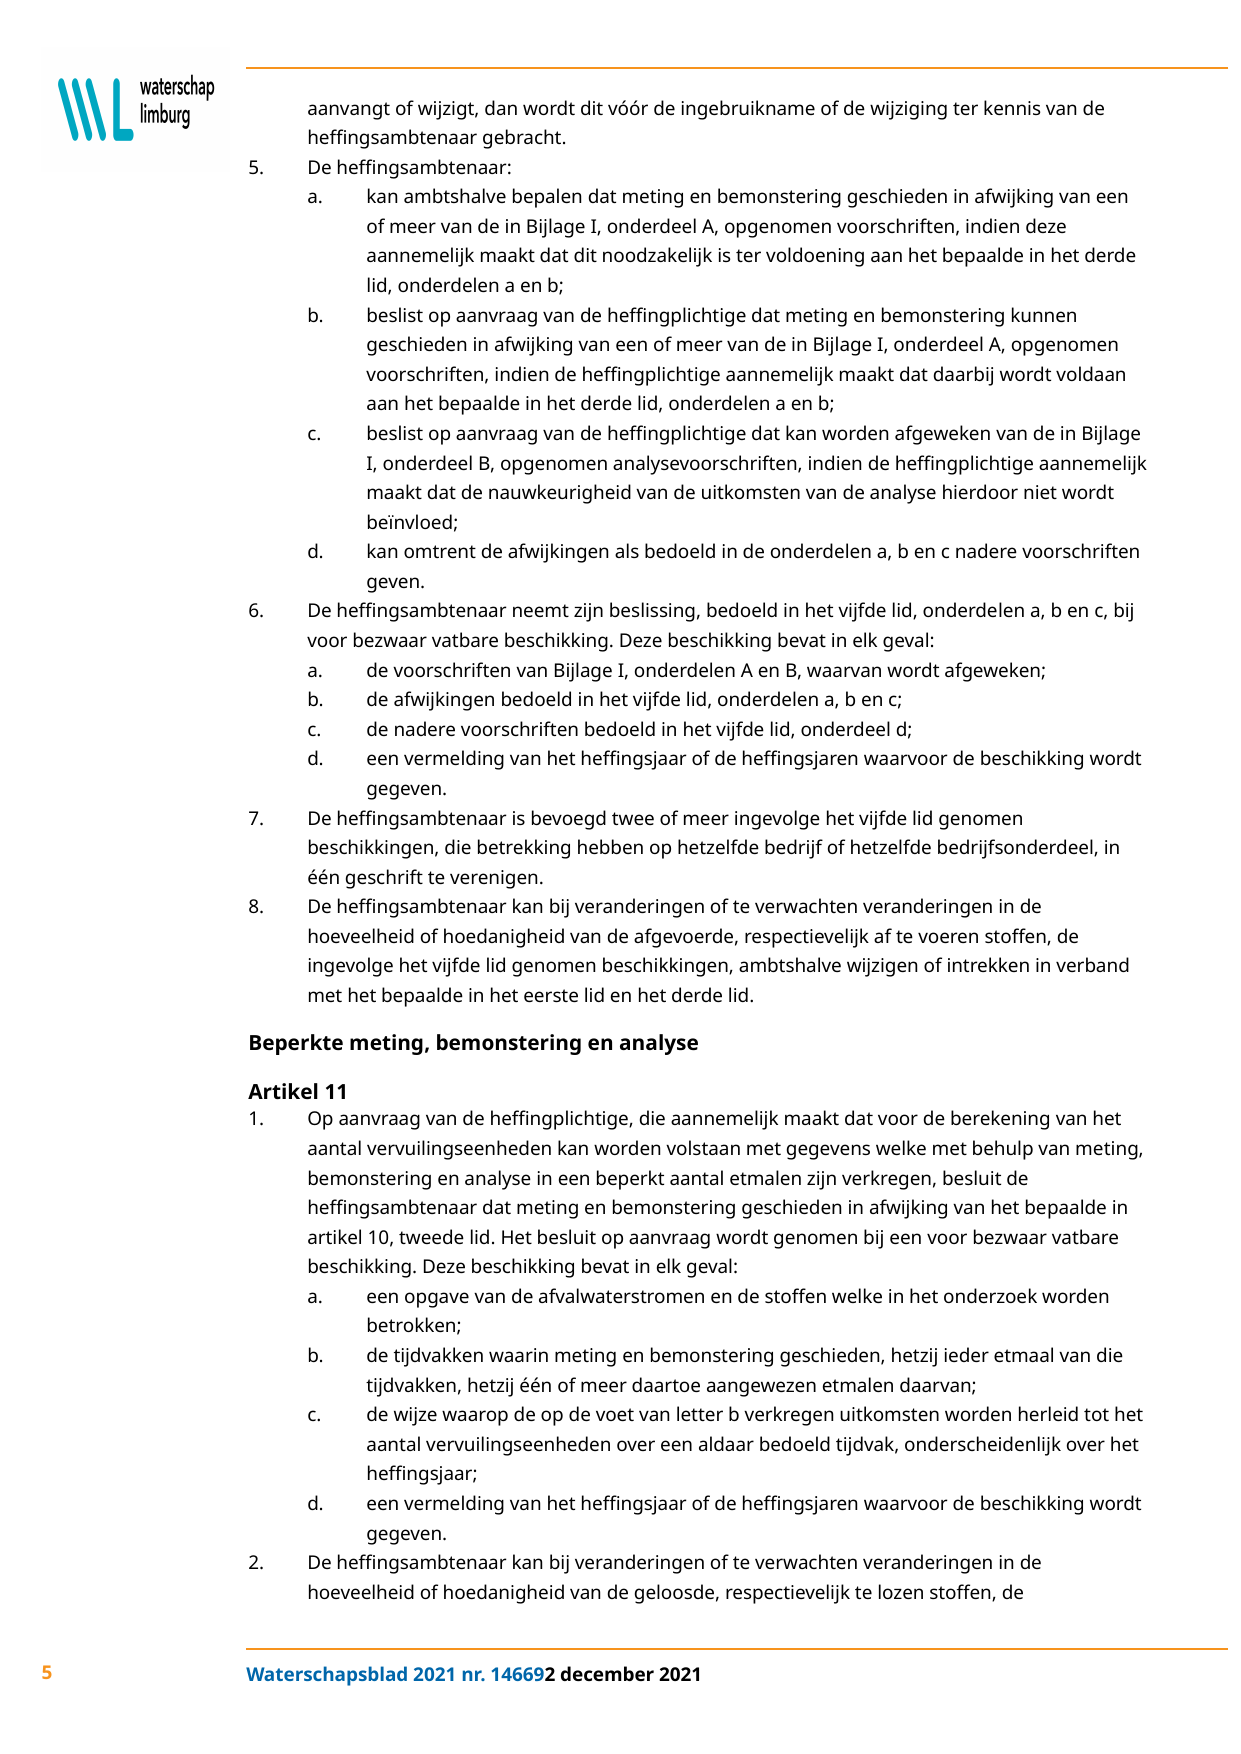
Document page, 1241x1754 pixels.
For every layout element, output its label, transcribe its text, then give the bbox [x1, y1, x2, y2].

list een vermelding van het heffingsjaar of de heffingsjaren waarvoor de beschikking wordt gegeven. [307, 746, 1152, 801]
list aanvangt of wijzigt, dan wordt dit vóór de ingebruikname of de wijziging ter kennis van de heffingsambtenaar gebracht. [248, 95, 1152, 150]
list De heffingsambtenaar: [248, 154, 1152, 180]
list kan omtrent de afwijkingen als bedoeld in de onderdelen a, b en c nadere voorschriften geven. [307, 538, 1152, 594]
list De heffingsambtenaar is bevoegd twee of meer ingevolge het vijfde lid genomen beschikkingen, die betrekking hebben op hetzelfde bedrijf of hetzelfde bedrijfsonderdeel, in één geschrift te verenigen. [248, 805, 1152, 890]
list een opgave van de afvalwaterstromen en de stoffen welke in het onderzoek worden betrokken; [307, 1283, 1152, 1338]
list kan ambtshalve bepalen dat meting en bemonstering geschieden in afwijking van een of meer van de in Bijlage I, onderdeel A, opgenomen voorschriften, indien deze aannemelijk maakt dat dit noodzakelijk is ter voldoening aan het bepaalde in het derde lid, onderdelen a en b; [307, 183, 1152, 298]
list de voorschriften van Bijlage I, onderdelen A en B, waarvan wordt afgeweken; [307, 657, 1152, 683]
list de wijze waarop de op de voet van letter b verkregen uitkomsten worden herleid tot het aantal vervuilingseenheden over een aldaar bedoeld tijdvak, onderscheidenlijk over het heffingsjaar; [307, 1401, 1152, 1486]
list de tijdvakken waarin meting en bemonstering geschieden, hetzij ieder etmaal van die tijdvakken, hetzij één of meer daartoe aangewezen etmalen daarvan; [307, 1342, 1152, 1398]
list De heffingsambtenaar kan bij veranderingen of te verwachten veranderingen in de hoeveelheid of hoedanigheid van de afgevoerde, respectievelijk af te voeren stoffen, de ingevolge het vijfde lid genomen beschikkingen, ambtshalve wijzigen of intrekken in verband met het bepaalde in het eerste lid en het derde lid. [248, 893, 1152, 1008]
list beslist op aanvraag van de heffingplichtige dat meting en bemonstering kunnen geschie­den in afwijking van een of meer van de in Bijlage I, onderdeel A, opgenomen voorschrif­ten, indien de heffingplichtige aannemelijk maakt dat daarbij wordt voldaan aan het be­paalde in het derde lid, onderdelen a en b; [307, 302, 1152, 416]
list de afwijkingen bedoeld in het vijfde lid, onderdelen a, b en c; [307, 686, 1152, 712]
list Op aanvraag van de heffingplichtige, die aannemelijk maakt dat voor de berekening van het aantal vervuilingseenheden kan worden volstaan met gegevens welke met behulp van me­ting, bemonstering en analyse in een beperkt aantal etmalen zijn verkregen, besluit de heffingsambtenaar dat meting en bemonstering geschieden in afwijking van het be­paalde in artikel 10, tweede lid. Het besluit op aanvraag wordt genomen bij een voor bezwaar vatbare beschikking. Deze beschikking bevat in elk geval: [248, 1106, 1152, 1279]
text Artikel 11 [248, 1077, 1152, 1106]
list beslist op aanvraag van de heffingplichtige dat kan worden afgeweken van de in Bijlage I, onderdeel B, opgenomen analysevoorschriften, indien de heffingplichtige aannemelijk maakt dat de nauwkeurigheid van de uitkomsten van de analyse hierdoor niet wordt beïnvloed; [307, 420, 1152, 535]
list De heffingsambtenaar kan bij veranderingen of te verwachten veranderingen in de hoeveelheid of hoedanigheid van de geloosde, respectievelijk te lozen stoffen, de [248, 1549, 1152, 1605]
list De heffingsambtenaar neemt zijn beslissing, bedoeld in het vijfde lid, onderde­len a, b en c, bij voor bezwaar vatbare beschikking. Deze beschikking bevat in elk geval: [248, 598, 1152, 653]
picture [41, 47, 231, 172]
list de nadere voorschriften bedoeld in het vijfde lid, onderdeel d; [307, 716, 1152, 742]
list een vermelding van het heffingsjaar of de heffingsjaren waarvoor de beschikking wordt gegeven. [307, 1490, 1152, 1546]
text Beperkte meting, bemonstering en analyse [248, 1028, 1152, 1056]
